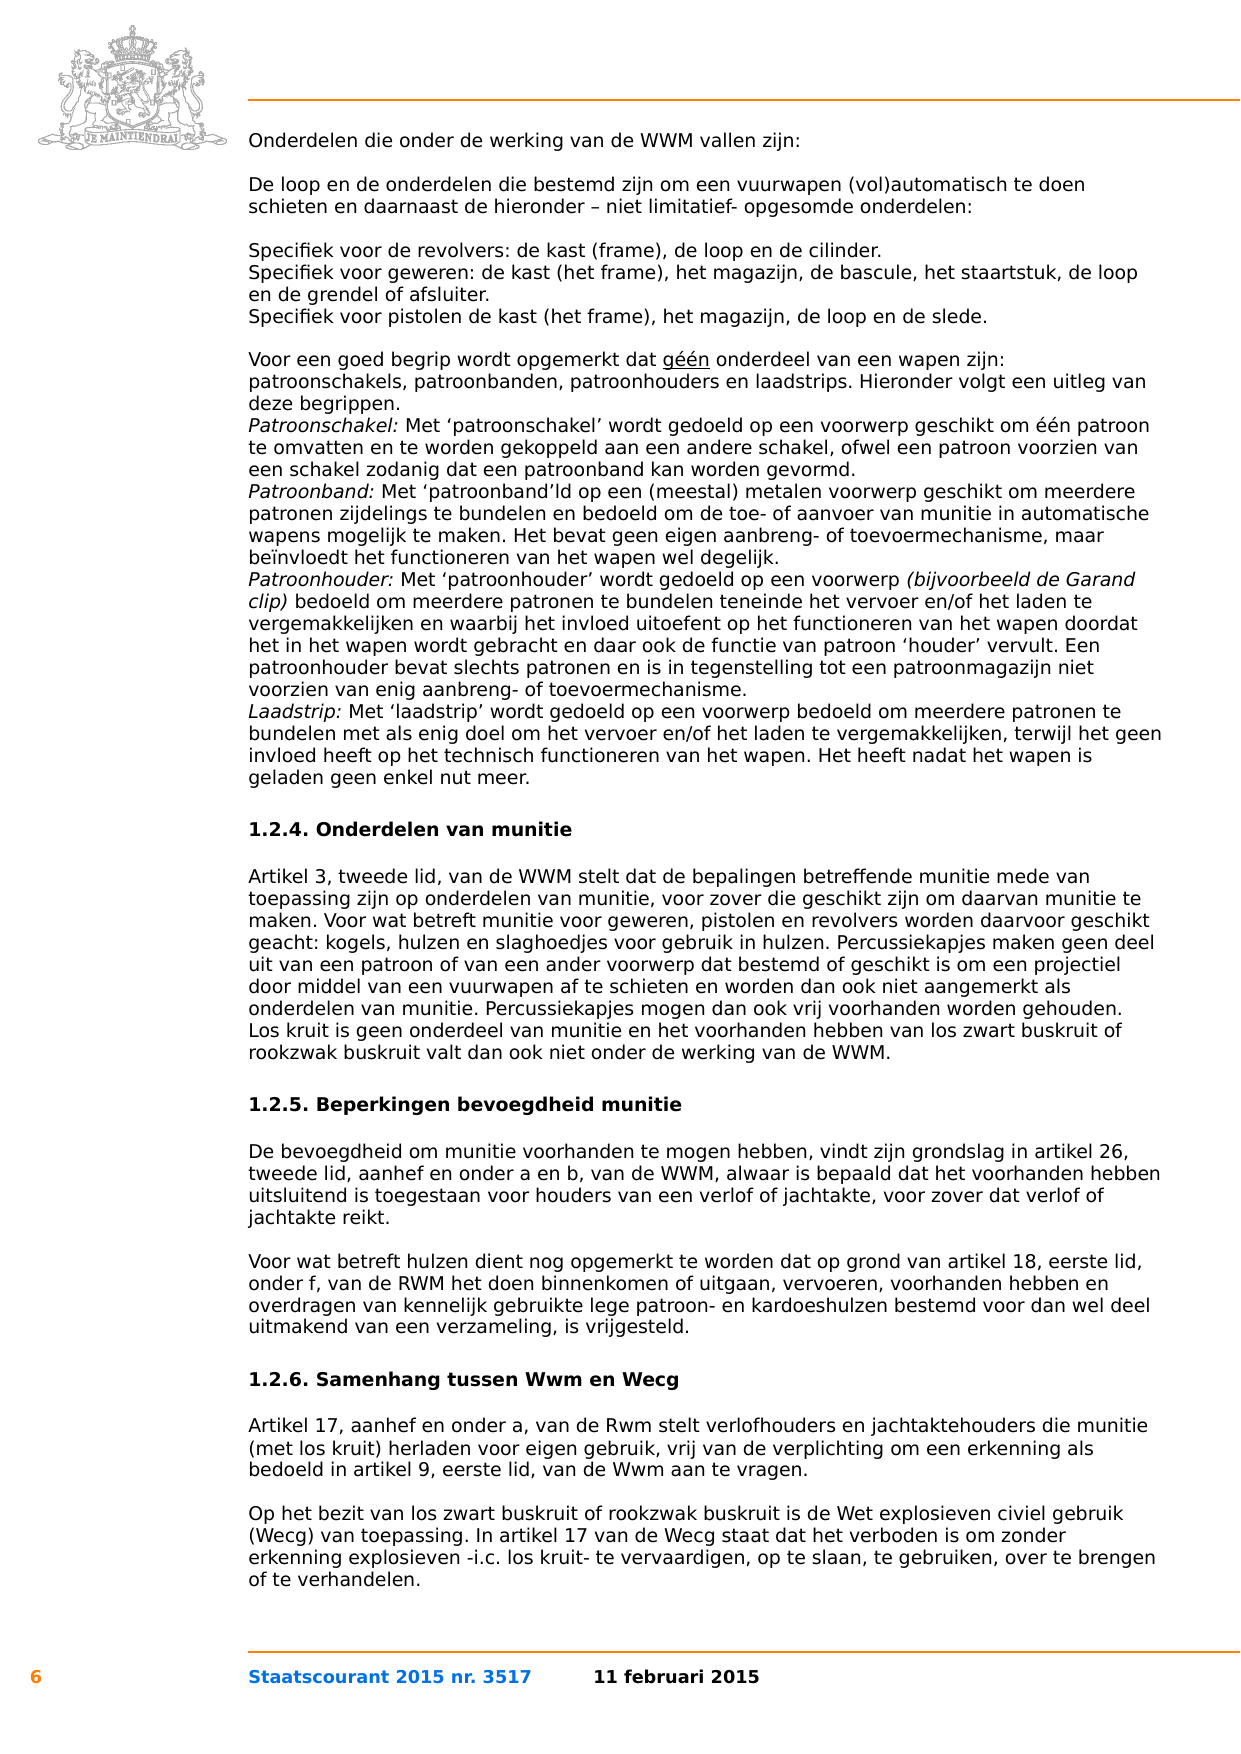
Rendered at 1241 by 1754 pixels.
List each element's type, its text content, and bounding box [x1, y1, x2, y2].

subtitle 1.2.6. Samenhang tussen Wwm en Wecg [248, 1368, 1163, 1390]
text Specifiek voor geweren: de kast (het frame), het magazijn, de bascule, het staartstuk, de loop en de grendel of afsluiter. [248, 262, 1163, 306]
subtitle 1.2.4. Onderdelen van munitie [248, 819, 1163, 841]
text Artikel 17, aanhef en onder a, van de Rwm stelt verlofhouders en jachtaktehouders die munitie (met los kruit) herladen voor eigen gebruik, vrij van de verplichting om een erkenning als bedoeld in artikel 9, eerste lid, van de Wwm aan te vragen. [248, 1415, 1163, 1481]
text Patroonhouder: Met ‘patroonhouder’ wordt gedoeld op een voorwerp (bijvoorbeeld de Garand clip) bedoeld om meerdere patronen te bundelen teneinde het vervoer en/of het laden te vergemakkelijken en waarbij het invloed uitoefent op het functioneren van het wapen doordat het in het wapen wordt gebracht en daar ook de functie van patroon ‘houder’ vervult. Een patroonhouder bevat slechts patronen en is in tegenstelling tot een patroonmagazijn niet voorzien van enig aanbreng- of toevoermechanisme. [248, 569, 1163, 701]
text Op het bezit van los zwart buskruit of rookzwak buskruit is de Wet explosieven civiel gebruik (Wecg) van toepassing. In artikel 17 van de Wecg staat dat het verboden is om zonder erkenning explosieven -i.c. los kruit- te vervaardigen, op te slaan, te gebruiken, over te brengen of te verhandelen. [248, 1503, 1163, 1591]
text Artikel 3, tweede lid, van de WWM stelt dat de bepalingen betreffende munitie mede van toepassing zijn op onderdelen van munitie, voor zover die geschikt zijn om daarvan munitie te maken. Voor wat betreft munitie voor geweren, pistolen en revolvers worden daarvoor geschikt geacht: kogels, hulzen en slaghoedjes voor gebruik in hulzen. Percussiekapjes maken geen deel uit van een patroon of van een ander voorwerp dat bestemd of geschikt is om een projectiel door middel van een vuurwapen af te schieten en worden dan ook niet aangemerkt als onderdelen van munitie. Percussiekapjes mogen dan ook vrij voorhanden worden gehouden. [248, 866, 1163, 1020]
text De loop en de onderdelen die bestemd zijn om een vuurwapen (vol)automatisch te doen schieten en daarnaast de hieronder – niet limitatief- opgesomde onderdelen: [248, 174, 1163, 218]
text Specifiek voor pistolen de kast (het frame), het magazijn, de loop en de slede. [248, 306, 1163, 327]
text Los kruit is geen onderdeel van munitie en het voorhanden hebben van los zwart buskruit of rookzwak buskruit valt dan ook niet onder de werking van de WWM. [248, 1020, 1163, 1064]
text Patroonschakel: Met ‘patroonschakel’ wordt gedoeld op een voorwerp geschikt om één patroon te omvatten en te worden gekoppeld aan een andere schakel, ofwel een patroon voorzien van een schakel zodanig dat een patroonband kan worden gevormd. [248, 415, 1163, 481]
picture [38, 25, 227, 150]
text De bevoegdheid om munitie voorhanden te mogen hebben, vindt zijn grondslag in artikel 26, tweede lid, aanhef en onder a en b, van de WWM, alwaar is bepaald dat het voorhanden hebben uitsluitend is toegestaan voor houders van een verlof of jachtakte, voor zover dat verlof of jachtakte reikt. [248, 1141, 1163, 1229]
text Voor een goed begrip wordt opgemerkt dat géén onderdeel van een wapen zijn: patroonschakels, patroonbanden, patroonhouders en laadstrips. Hieronder volgt een uitleg van deze begrippen. [248, 349, 1163, 415]
text Specifiek voor de revolvers: de kast (frame), de loop en de cilinder. [248, 239, 1163, 262]
subtitle 1.2.5. Beperkingen bevoegdheid munitie [248, 1094, 1163, 1116]
text Laadstrip: Met ‘laadstrip’ wordt gedoeld op een voorwerp bedoeld om meerdere patronen te bundelen met als enig doel om het vervoer en/of het laden te vergemakkelijken, terwijl het geen invloed heeft op het technisch functioneren van het wapen. Het heeft nadat het wapen is geladen geen enkel nut meer. [248, 701, 1163, 789]
text Patroonband: Met ‘patroonband’ld op een (meestal) metalen voorwerp geschikt om meerdere patronen zijdelings te bundelen en bedoeld om de toe- of aanvoer van munitie in automatische wapens mogelijk te maken. Het bevat geen eigen aanbreng- of toevoermechanisme, maar beïnvloedt het functioneren van het wapen wel degelijk. [248, 481, 1163, 569]
text Onderdelen die onder de werking van de WWM vallen zijn: [248, 130, 1163, 152]
text Voor wat betreft hulzen dient nog opgemerkt te worden dat op grond van artikel 18, eerste lid, onder f, van de RWM het doen binnenkomen of uitgaan, vervoeren, voorhanden hebben en overdragen van kennelijk gebruikte lege patroon- en kardoeshulzen bestemd voor dan wel deel uitmakend van een verzameling, is vrijgesteld. [248, 1251, 1163, 1338]
